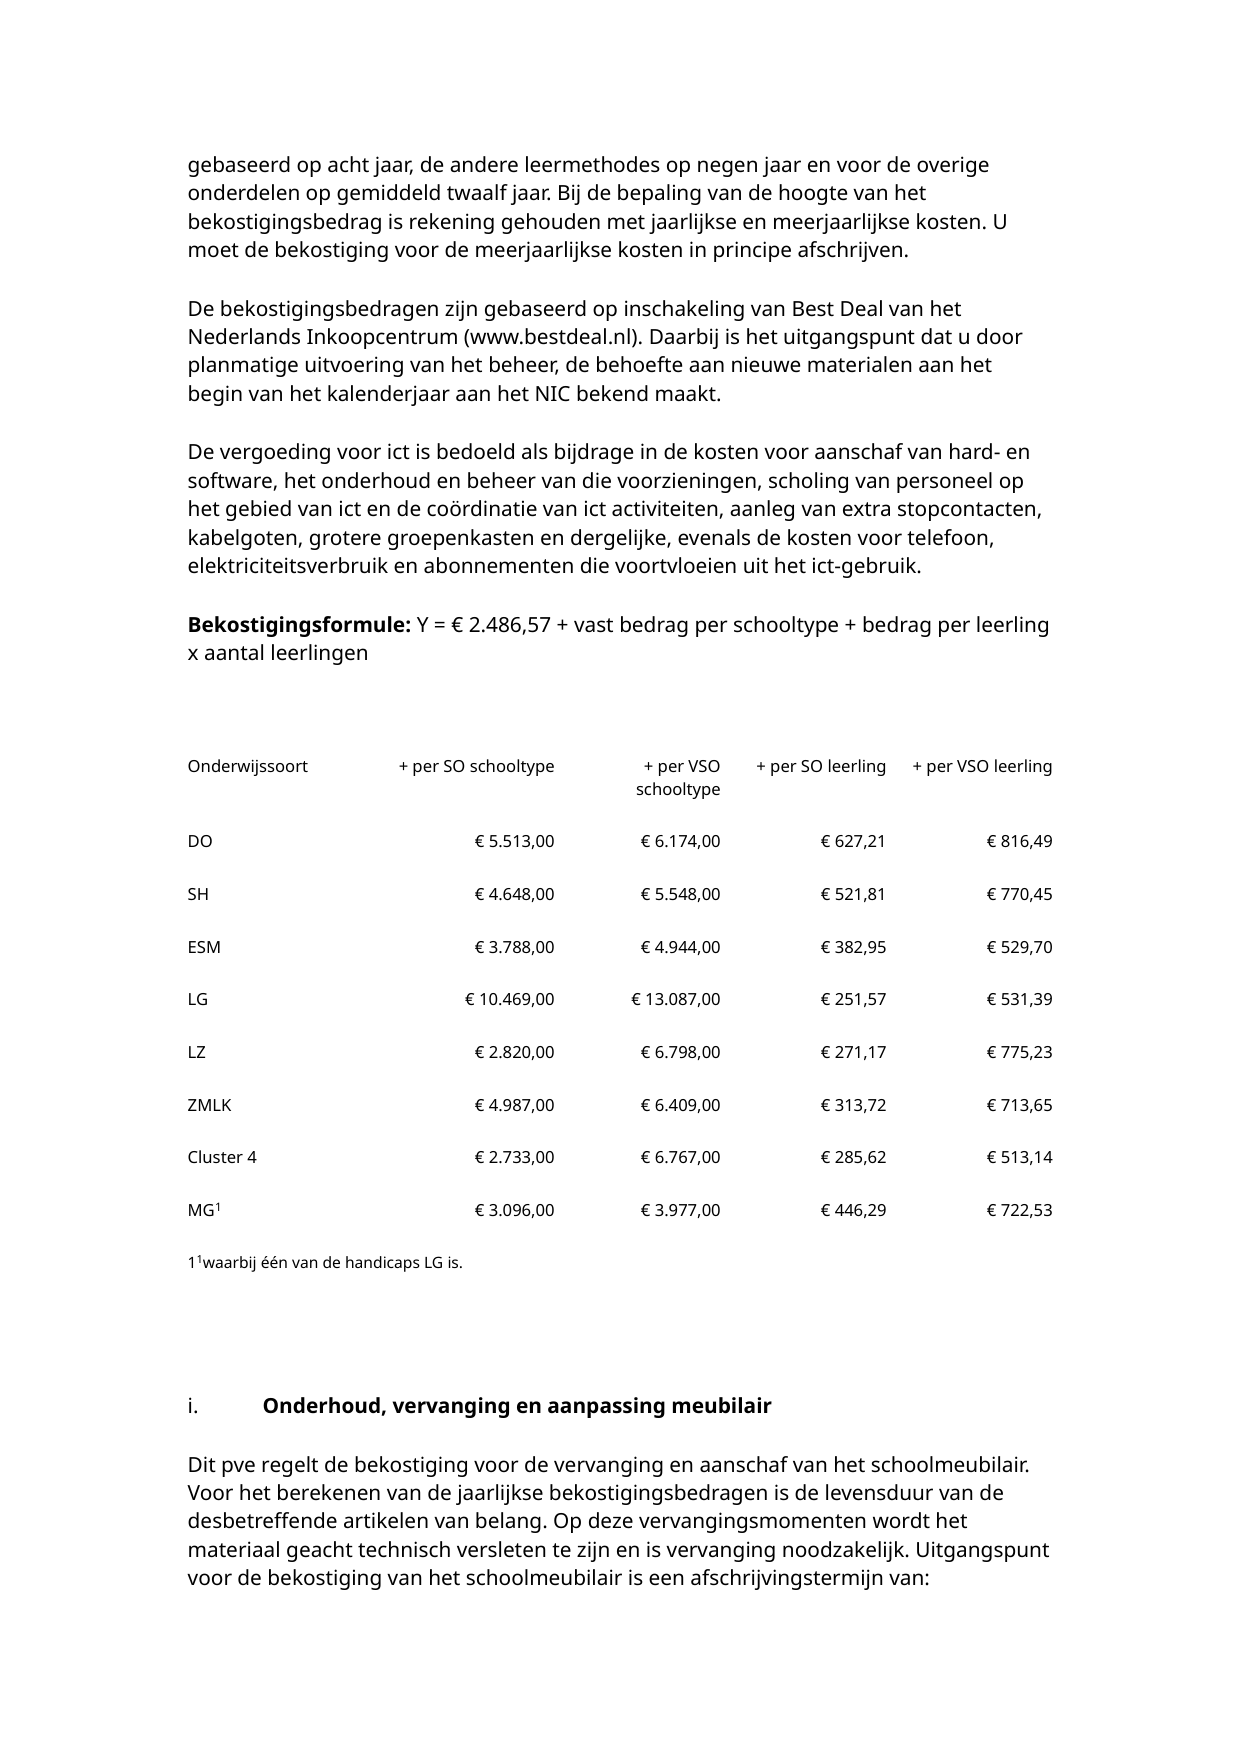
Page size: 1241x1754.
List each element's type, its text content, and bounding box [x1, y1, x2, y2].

table_cell € 3.096,00 [389, 1199, 554, 1252]
table_cell DO [188, 830, 388, 883]
table_cell € 6.174,00 [555, 830, 721, 883]
table_cell € 382,95 [721, 935, 886, 988]
table_cell LG [188, 988, 388, 1041]
table_cell SH [188, 883, 388, 935]
table_cell ZMLK [188, 1094, 388, 1146]
table_cell € 5.513,00 [389, 830, 554, 883]
table_header + per SO leerling [721, 755, 886, 830]
text De bekostigingsbedragen zijn gebaseerd op inschakeling van Best Deal van het Nederlands Inkoopcentrum (www.bestdeal.nl). Daarbij is het uitgangspunt dat u door planmatige uitvoering van het beheer, de behoefte aan nieuwe materialen aan het begin van het kalenderjaar aan het NIC bekend maakt. [187, 294, 1053, 407]
table_cell 11waarbij één van de handicaps LG is. [188, 1252, 1053, 1303]
table_cell € 2.820,00 [389, 1041, 554, 1093]
table_cell € 6.767,00 [555, 1146, 721, 1199]
table_cell € 521,81 [721, 883, 886, 935]
table_cell € 5.548,00 [555, 883, 721, 935]
table_cell € 6.409,00 [555, 1094, 721, 1146]
table_cell € 271,17 [721, 1041, 886, 1093]
table_cell € 3.788,00 [389, 935, 554, 988]
table_cell € 313,72 [721, 1094, 886, 1146]
table_cell € 529,70 [886, 935, 1053, 988]
table_cell € 722,53 [886, 1199, 1053, 1252]
table_cell Cluster 4 [188, 1146, 388, 1199]
text Bekostigingsformule: Y = € 2.486,57 + vast bedrag per schooltype + bedrag per leerling x aantal leerlingen [187, 610, 1053, 667]
table_cell € 816,49 [886, 830, 1053, 883]
table_header Onderwijssoort [188, 755, 388, 830]
table_cell € 627,21 [721, 830, 886, 883]
table_header + per VSO leerling [886, 755, 1053, 830]
text De vergoeding voor ict is bedoeld als bijdrage in de kosten voor aanschaf van hard- en software, het onderhoud en beheer van die voorzieningen, scholing van personeel op het gebied van ict en de coördinatie van ict activiteiten, aanleg van extra stopcontacten, kabelgoten, grotere groepenkasten en dergelijke, evenals de kosten voor telefoon, elektriciteitsverbruik en abonnementen die voortvloeien uit het ict-gebruik. [187, 437, 1053, 580]
table_cell € 251,57 [721, 988, 886, 1041]
table_cell ESM [188, 935, 388, 988]
table_cell LZ [188, 1041, 388, 1093]
text Dit pve regelt de bekostiging voor de vervanging en aanschaf van het schoolmeubilair. Voor het berekenen van de jaarlijkse bekostigingsbedragen is de levensduur van de desbetreffende artikelen van belang. Op deze vervangingsmomenten wordt het materiaal geacht technisch versleten te zijn en is vervanging noodzakelijk. Uitgangspunt voor de bekostiging van het schoolmeubilair is een afschrijvingstermijn van: [187, 1450, 1053, 1592]
table_cell € 4.648,00 [389, 883, 554, 935]
text gebaseerd op acht jaar, de andere leermethodes op negen jaar en voor de overige onderdelen op gemiddeld twaalf jaar. Bij de bepaling van de hoogte van het bekostigingsbedrag is rekening gehouden met jaarlijkse en meerjaarlijkse kosten. U moet de bekostiging voor de meerjaarlijkse kosten in principe afschrijven. [187, 150, 1053, 264]
table_cell € 4.944,00 [555, 935, 721, 988]
table_cell € 13.087,00 [555, 988, 721, 1041]
table_cell € 775,23 [886, 1041, 1053, 1093]
table_cell € 6.798,00 [555, 1041, 721, 1093]
table_cell € 4.987,00 [389, 1094, 554, 1146]
table_cell € 513,14 [886, 1146, 1053, 1199]
table_cell € 713,65 [886, 1094, 1053, 1146]
table_cell € 2.733,00 [389, 1146, 554, 1199]
table_cell € 285,62 [721, 1146, 886, 1199]
table_cell € 446,29 [721, 1199, 886, 1252]
table_cell MG1 [188, 1199, 388, 1252]
table_cell € 531,39 [886, 988, 1053, 1041]
list Onderhoud, vervanging en aanpassing meubilair [187, 1391, 1053, 1420]
table_cell € 10.469,00 [389, 988, 554, 1041]
table_cell € 3.977,00 [555, 1199, 721, 1252]
table_cell € 770,45 [886, 883, 1053, 935]
table_header + per VSO schooltype [555, 755, 721, 830]
table_header + per SO schooltype [389, 755, 554, 830]
